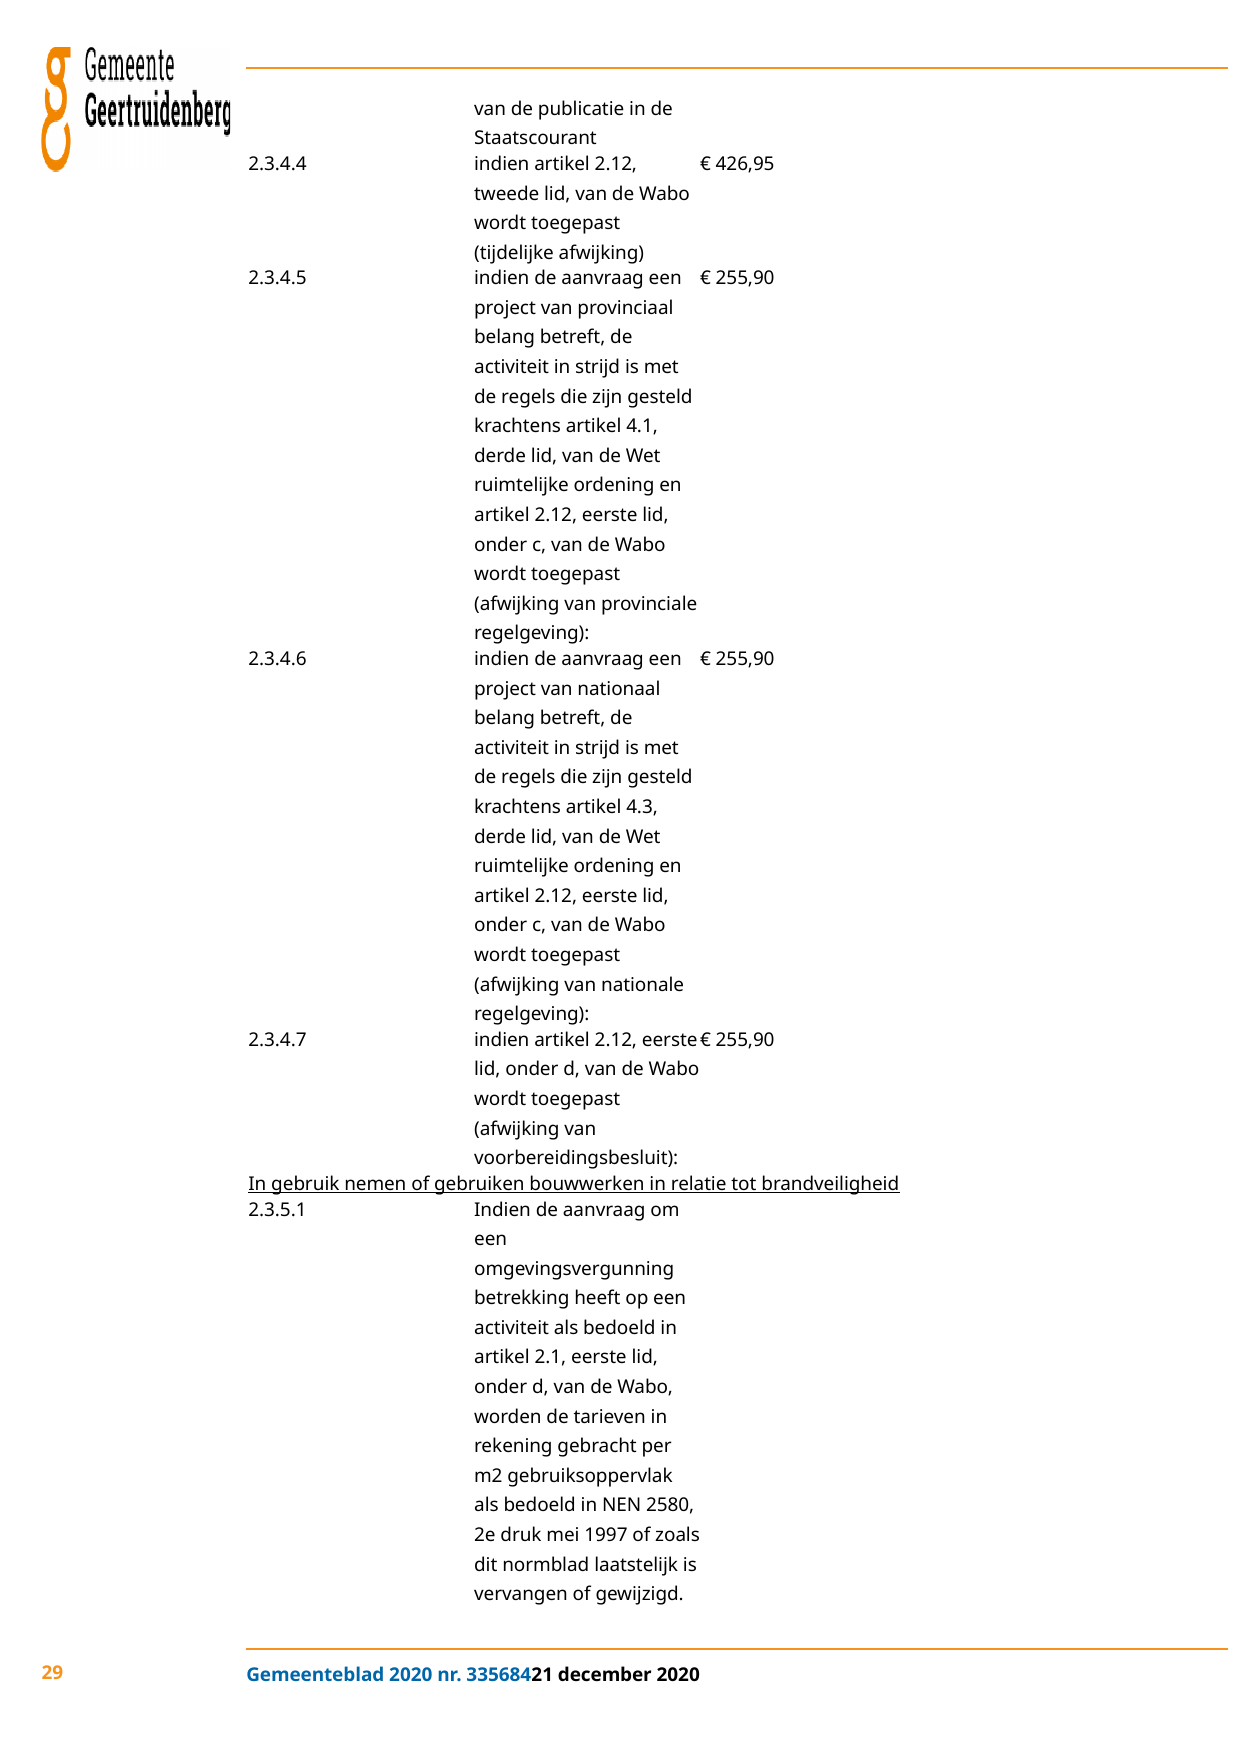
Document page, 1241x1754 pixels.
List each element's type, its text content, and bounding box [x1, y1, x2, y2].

table_cell indien de aanvraag een project van provinciaal belang betreft, de activiteit in strijd is met de regels die zijn gesteld krachtens artikel 4.1, derde lid, van de Wet ruimtelijke ordening en artikel 2.12, eerste lid, onder c, van de Wabo wordt toegepast (afwijking van provinciale regelgeving): [474, 265, 700, 645]
table_cell [926, 1170, 1152, 1196]
picture [41, 47, 231, 172]
table_cell [926, 150, 1152, 264]
table_cell € 255,90 [700, 645, 926, 1026]
table_cell indien artikel 2.12, eerste lid, onder d, van de Wabo wordt toegepast (afwijking van voorbereidingsbesluit): [474, 1026, 700, 1170]
table_cell 2.3.5.1 [248, 1196, 474, 1606]
table_cell € 255,90 [700, 1026, 926, 1170]
table_cell [926, 95, 1152, 150]
table_cell € 255,90 [700, 265, 926, 645]
table_cell [926, 1026, 1152, 1170]
table_cell 2.3.4.5 [248, 265, 474, 645]
table_cell Indien de aanvraag om een omgevingsvergunning betrekking heeft op een activiteit als bedoeld in artikel 2.1, eerste lid, onder d, van de Wabo, worden de tarieven in rekening gebracht per m2 gebruiksoppervlak als bedoeld in NEN 2580, 2e druk mei 1997 of zoals dit normblad laatstelijk is vervangen of gewijzigd. [474, 1196, 700, 1606]
table_cell 2.3.4.7 [248, 1026, 474, 1170]
table_cell [926, 645, 1152, 1026]
table_cell 2.3.4.4 [248, 150, 474, 264]
table_cell [926, 1196, 1152, 1606]
table_cell [700, 1196, 926, 1606]
table_cell € 426,95 [700, 150, 926, 264]
table_cell In gebruik nemen of gebruiken bouwwerken in relatie tot brandveiligheid [248, 1170, 926, 1196]
table_cell [926, 265, 1152, 645]
table_cell van de publicatie in de Staatscourant [474, 95, 700, 150]
table_cell indien de aanvraag een project van nationaal belang betreft, de activiteit in strijd is met de regels die zijn gesteld krachtens artikel 4.3, derde lid, van de Wet ruimtelijke ordening en artikel 2.12, eerste lid, onder c, van de Wabo wordt toegepast (afwijking van nationale regelgeving): [474, 645, 700, 1026]
table_cell [248, 95, 474, 150]
table_cell [700, 95, 926, 150]
table_cell 2.3.4.6 [248, 645, 474, 1026]
table_cell indien artikel 2.12, tweede lid, van de Wabo wordt toegepast (tijdelijke afwijking) [474, 150, 700, 264]
